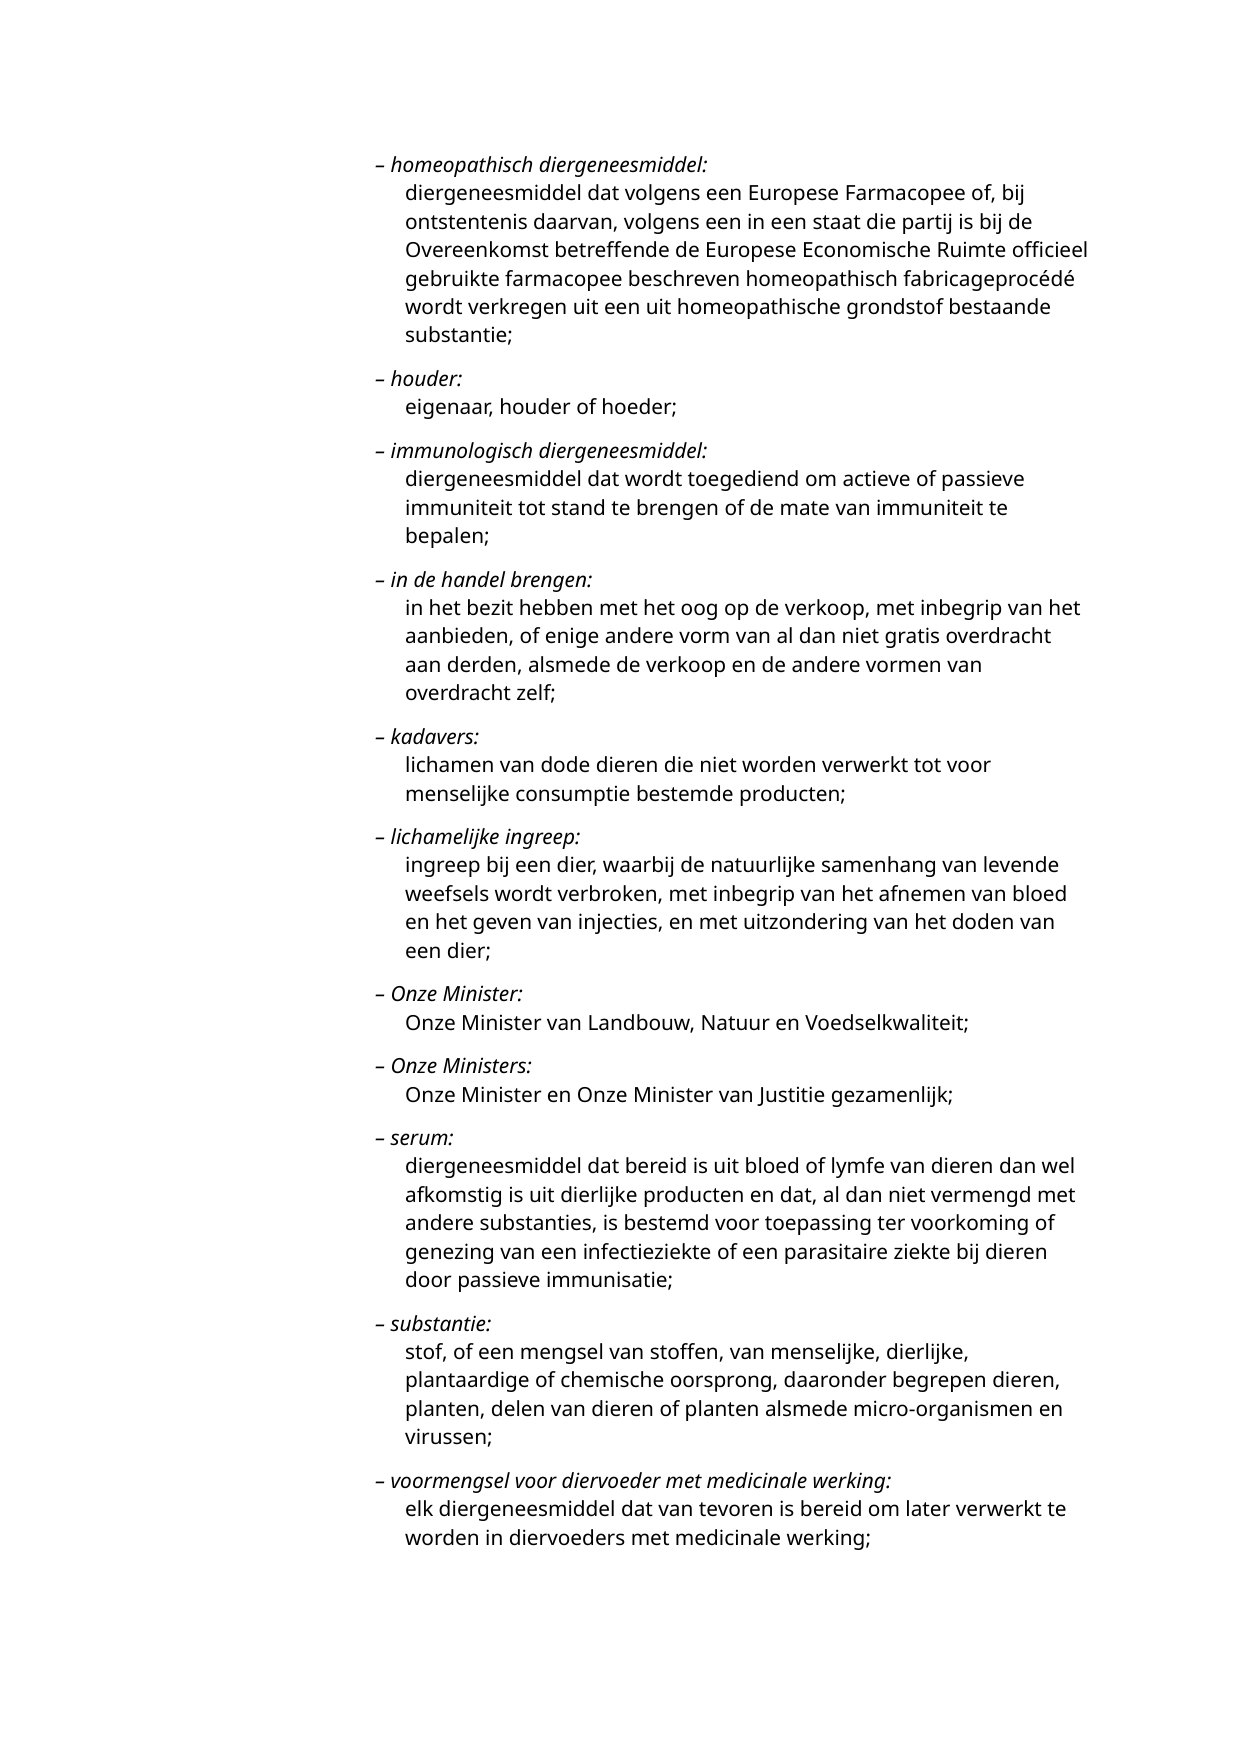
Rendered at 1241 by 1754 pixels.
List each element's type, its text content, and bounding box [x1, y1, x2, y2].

text diergeneesmiddel dat wordt toegediend om actieve of passieve immuniteit tot stand te brengen of de mate van immuniteit te bepalen; [405, 464, 1090, 550]
text stof, of een mengsel van stoffen, van menselijke, dierlijke, plantaardige of chemische oorsprong, daaronder begrepen dieren, planten, delen van dieren of planten alsmede micro-organismen en virussen; [405, 1337, 1090, 1451]
text diergeneesmiddel dat bereid is uit bloed of lymfe van dieren dan wel afkomstig is uit dierlijke producten en dat, al dan niet vermengd met andere substanties, is bestemd voor toepassing ter voorkoming of genezing van een infectieziekte of een parasitaire ziekte bij dieren door passieve immunisatie; [405, 1152, 1090, 1294]
text – Onze Ministers: [375, 1051, 1090, 1080]
text – immunologisch diergeneesmiddel: [375, 436, 1090, 464]
text Onze Minister en Onze Minister van Justitie gezamenlijk; [405, 1080, 1090, 1108]
text elk diergeneesmiddel dat van tevoren is bereid om later verwerkt te worden in diervoeders met medicinale werking; [405, 1494, 1090, 1551]
text – lichamelijke ingreep: [375, 822, 1090, 851]
text – voormengsel voor diervoeder met medicinale werking: [375, 1466, 1090, 1494]
text – Onze Minister: [375, 979, 1090, 1008]
text – substantie: [375, 1309, 1090, 1337]
text Onze Minister van Landbouw, Natuur en Voedselkwaliteit; [405, 1008, 1090, 1036]
text diergeneesmiddel dat volgens een Europese Farmacopee of, bij ontstentenis daarvan, volgens een in een staat die partij is bij de Overeenkomst betreffende de Europese Economische Ruimte officieel gebruikte farmacopee beschreven homeopathisch fabricageprocédé wordt verkregen uit een uit homeopathische grondstof bestaande substantie; [405, 178, 1090, 349]
text – kadavers: [375, 722, 1090, 750]
text eigenaar, houder of hoeder; [405, 392, 1090, 421]
text ingreep bij een dier, waarbij de natuurlijke samenhang van levende weefsels wordt verbroken, met inbegrip van het afnemen van bloed en het geven van injecties, en met uitzondering van het doden van een dier; [405, 851, 1090, 964]
text lichamen van dode dieren die niet worden verwerkt tot voor menselijke consumptie bestemde producten; [405, 750, 1090, 807]
text – houder: [375, 364, 1090, 392]
text – in de handel brengen: [375, 565, 1090, 593]
text in het bezit hebben met het oog op de verkoop, met inbegrip van het aanbieden, of enige andere vorm van al dan niet gratis overdracht aan derden, alsmede de verkoop en de andere vormen van overdracht zelf; [405, 593, 1090, 707]
text – homeopathisch diergeneesmiddel: [375, 150, 1090, 178]
text – serum: [375, 1123, 1090, 1152]
